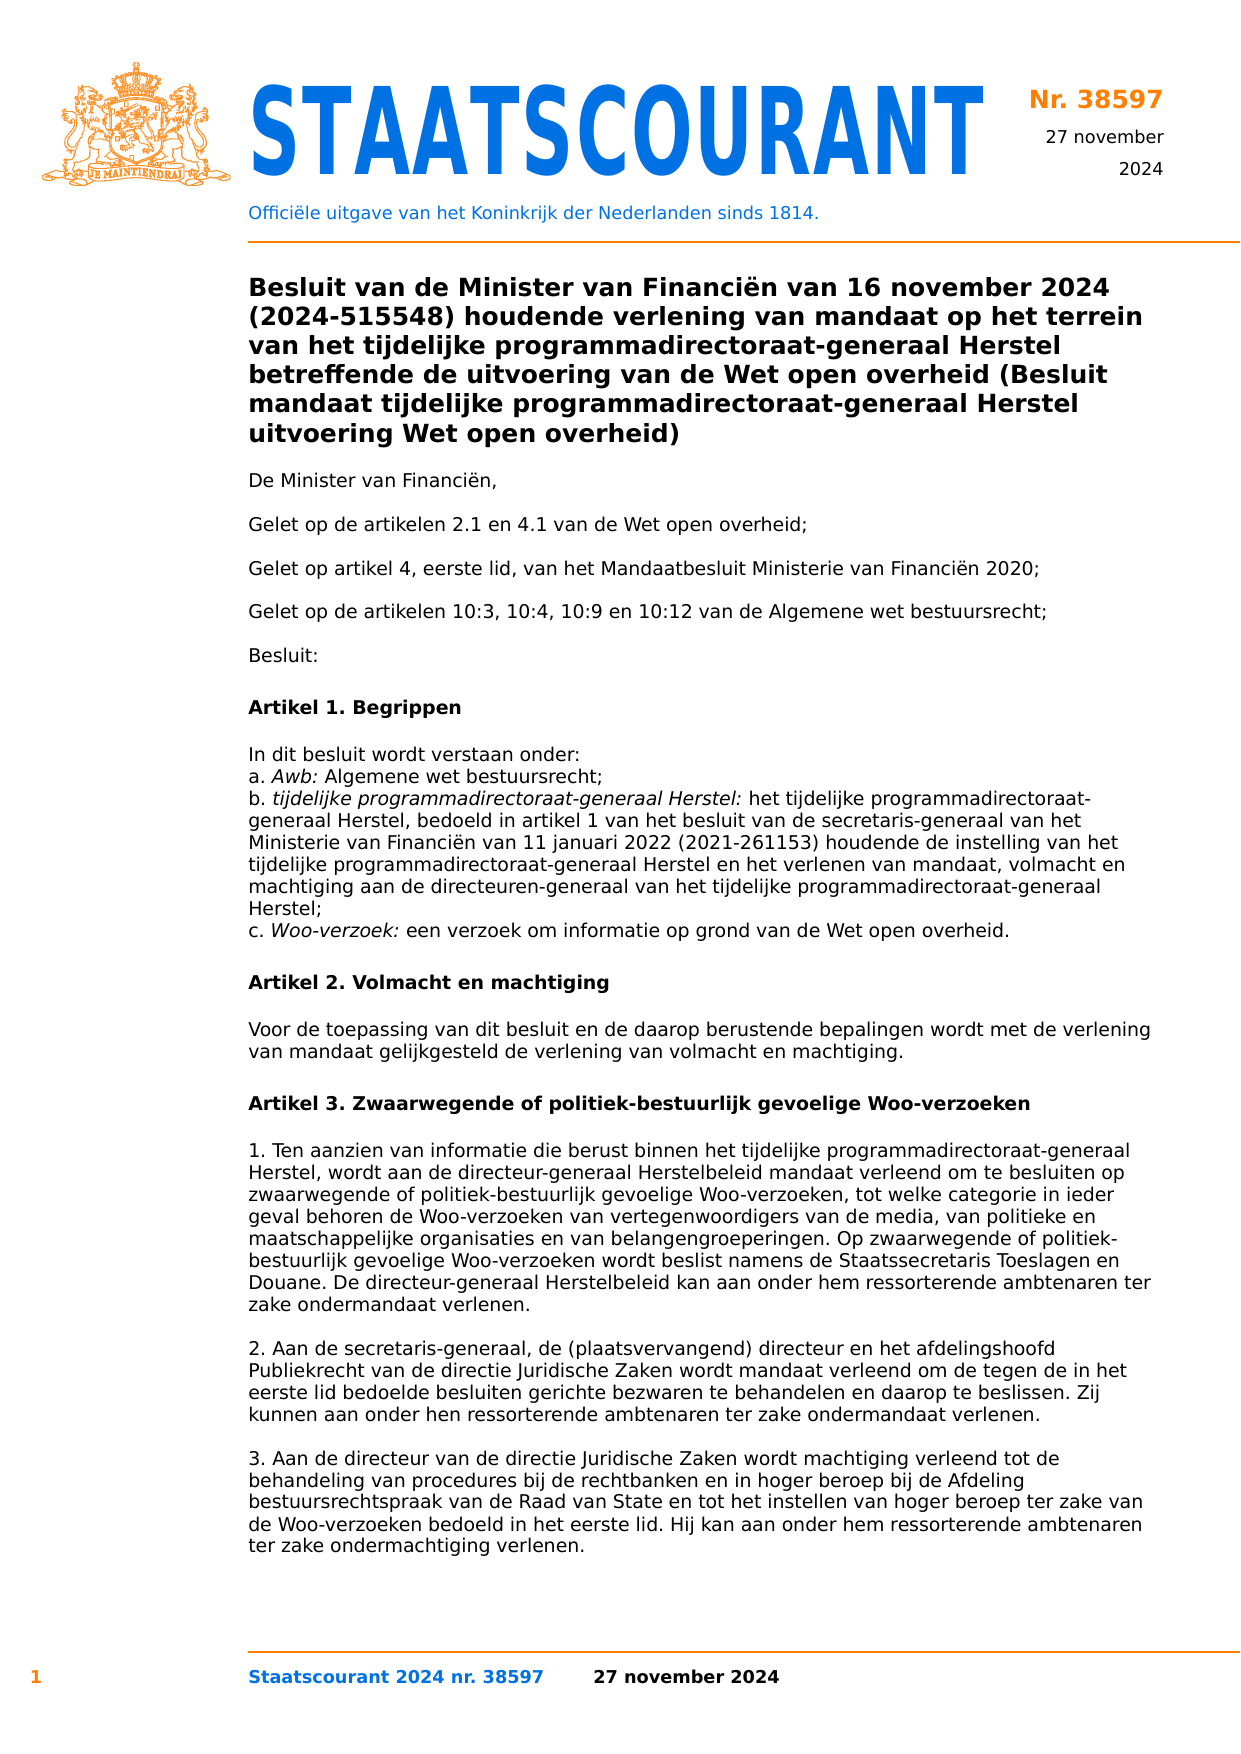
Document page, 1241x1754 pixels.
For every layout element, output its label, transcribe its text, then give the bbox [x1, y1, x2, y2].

text In dit besluit wordt verstaan onder: [248, 744, 1163, 766]
text Voor de toepassing van dit besluit en de daarop berustende bepalingen wordt met de verlening van mandaat gelijkgesteld de verlening van volmacht en machtiging. [248, 1019, 1163, 1063]
text a. Awb: Algemene wet bestuursrecht; [248, 766, 1163, 788]
subtitle Besluit van de Minister van Financiën van 16 november 2024 (2024-515548) houdende verlening van mandaat op het terrein van het tijdelijke programmadirectoraat-generaal Herstel betreffende de uitvoering van de Wet open overheid (Besluit mandaat tijdelijke programmadirectoraat-generaal Herstel uitvoering Wet open overheid) [248, 273, 1163, 448]
text De Minister van Financiën, [248, 470, 1163, 492]
text Gelet op artikel 4, eerste lid, van het Mandaatbesluit Ministerie van Financiën 2020; [248, 558, 1163, 579]
text 1. Ten aanzien van informatie die berust binnen het tijdelijke programmadirectoraat-generaal Herstel, wordt aan de directeur-generaal Herstelbeleid mandaat verleend om te besluiten op zwaarwegende of politiek-bestuurlijk gevoelige Woo-verzoeken, tot welke categorie in ieder geval behoren de Woo-verzoeken van vertegenwoordigers van de media, van politieke en maatschappelijke organisaties en van belangengroeperingen. Op zwaarwegende of politiek- bestuurlijk gevoelige Woo-verzoeken wordt beslist namens de Staatssecretaris Toeslagen en Douane. De directeur-generaal Herstelbeleid kan aan onder hem ressorterende ambtenaren ter zake ondermandaat verlenen. [248, 1140, 1163, 1316]
picture [41, 62, 231, 186]
table_cell Officiële uitgave van het Koninkrijk der Nederlanden sinds 1814. [248, 203, 1240, 241]
subtitle Artikel 2. Volmacht en machtiging [248, 972, 1163, 994]
subtitle Artikel 1. Begrippen [248, 697, 1163, 719]
text Gelet op de artikelen 10:3, 10:4, 10:9 en 10:12 van de Algemene wet bestuursrecht; [248, 601, 1163, 623]
text b. tijdelijke programmadirectoraat-generaal Herstel: het tijdelijke programmadirectoraat-generaal Herstel, bedoeld in artikel 1 van het besluit van de secretaris-generaal van het Ministerie van Financiën van 11 januari 2022 (2021-261153) houdende de instelling van het tijdelijke programmadirectoraat-generaal Herstel en het verlenen van mandaat, volmacht en machtiging aan de directeuren-generaal van het tijdelijke programmadirectoraat-generaal Herstel; [248, 788, 1163, 920]
text Besluit: [248, 645, 1163, 667]
text Gelet op de artikelen 2.1 en 4.1 van de Wet open overheid; [248, 514, 1163, 536]
text c. Woo-verzoek: een verzoek om informatie op grond van de Wet open overheid. [248, 920, 1163, 942]
text 3. Aan de directeur van de directie Juridische Zaken wordt machtiging verleend tot de behandeling van procedures bij de rechtbanken en in hoger beroep bij de Afdeling bestuursrechtspraak van de Raad van State en tot het instellen van hoger beroep ter zake van de Woo-verzoeken bedoeld in het eerste lid. Hij kan aan onder hem ressorterende ambtenaren ter zake ondermachtiging verlenen. [248, 1447, 1163, 1557]
table_header STAATSCOURANT [248, 62, 998, 203]
table_header Nr. 38597 [998, 62, 1240, 121]
table_cell 2024 [998, 153, 1240, 203]
table_cell 27 november [998, 121, 1240, 153]
subtitle Artikel 3. Zwaarwegende of politiek-bestuurlijk gevoelige Woo-verzoeken [248, 1093, 1163, 1115]
text 2. Aan de secretaris-generaal, de (plaatsvervangend) directeur en het afdelingshoofd Publiekrecht van de directie Juridische Zaken wordt mandaat verleend om de tegen de in het eerste lid bedoelde besluiten gerichte bezwaren te behandelen en daarop te beslissen. Zij kunnen aan onder hen ressorterende ambtenaren ter zake ondermandaat verlenen. [248, 1338, 1163, 1426]
table_header [25, 62, 248, 241]
